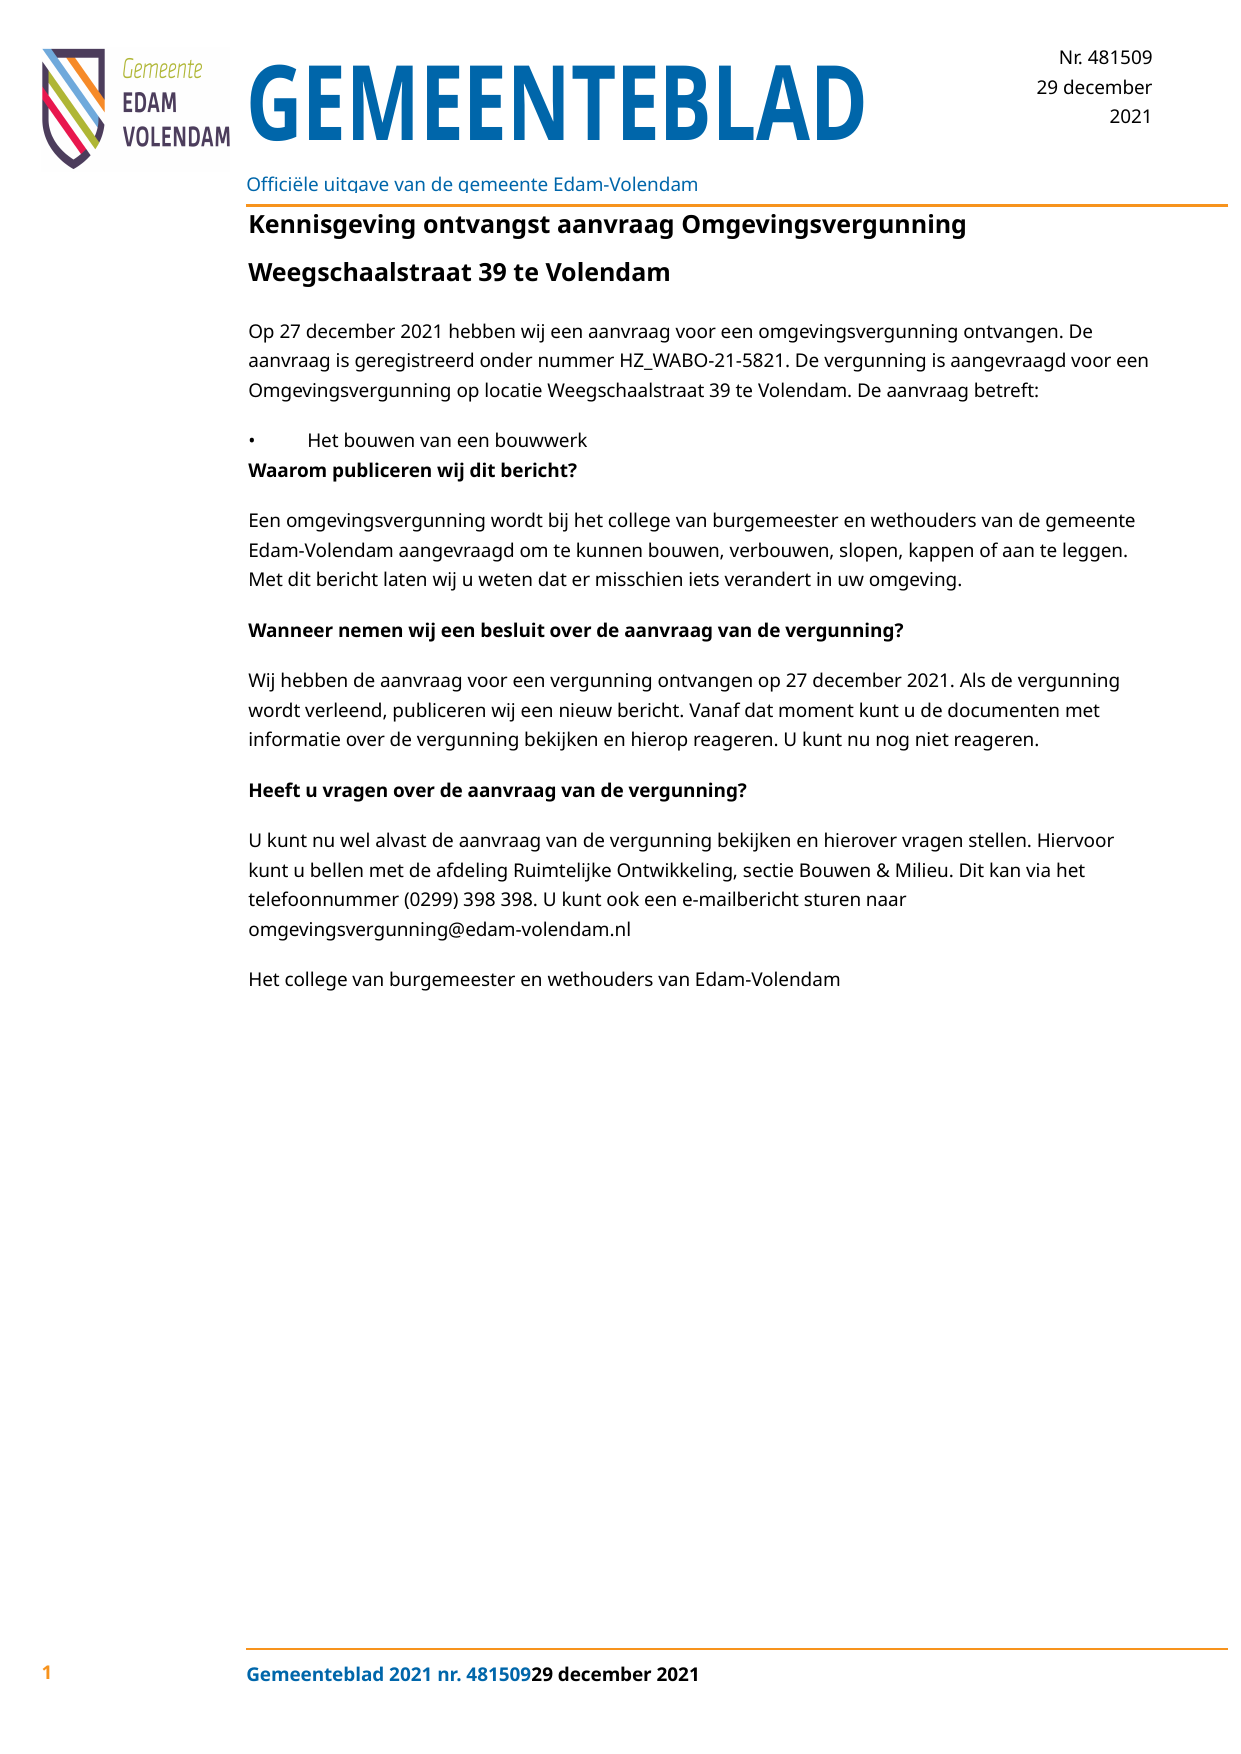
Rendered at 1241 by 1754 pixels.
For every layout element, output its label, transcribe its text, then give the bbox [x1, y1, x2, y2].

text Wij hebben de aanvraag voor een vergunning ontvangen op 27 december 2021. Als de vergunning wordt verleend, publiceren wij een nieuw bericht. Vanaf dat moment kunt u de documenten met informatie over de vergunning bekijken en hierop reageren. U kunt nu nog niet reageren. [248, 667, 1152, 752]
text Het college van burgemeester en wethouders van Edam-Volendam [248, 967, 1152, 992]
text Waarom publiceren wij dit bericht? [248, 457, 1152, 483]
picture [41, 47, 231, 172]
text Wanneer nemen wij een besluit over de aanvraag van de vergunning? [248, 617, 1152, 643]
text Kennisgeving ontvangst aanvraag Omgevingsvergunning Weegschaalstraat 39 te Volendam [248, 207, 1152, 288]
text Op 27 december 2021 hebben wij een aanvraag voor een omgevingsvergunning ontvangen. De aanvraag is geregistreerd onder nummer HZ_WABO-21-5821. De vergunning is aangevraagd voor een Omgevingsvergunning op locatie Weegschaalstraat 39 te Volendam. De aanvraag betreft: [248, 318, 1152, 403]
text U kunt nu wel alvast de aanvraag van de vergunning bekijken en hierover vragen stellen. Hiervoor kunt u bellen met de afdeling Ruimtelijke Ontwikkeling, sectie Bouwen & Milieu. Dit kan via het telefoonnummer (0299) 398 398. U kunt ook een e-mailbericht sturen naar omgevingsvergunning@edam-volendam.nl [248, 827, 1152, 942]
text Heeft u vragen over de aanvraag van de vergunning? [248, 777, 1152, 803]
text Een omgevingsvergunning wordt bij het college van burgemeester en wethouders van de gemeente Edam-Volendam aangevraagd om te kunnen bouwen, verbouwen, slopen, kappen of aan te leggen. Met dit bericht laten wij u weten dat er misschien iets verandert in uw omgeving. [248, 507, 1152, 592]
list Het bouwen van een bouwwerk [248, 427, 1152, 453]
